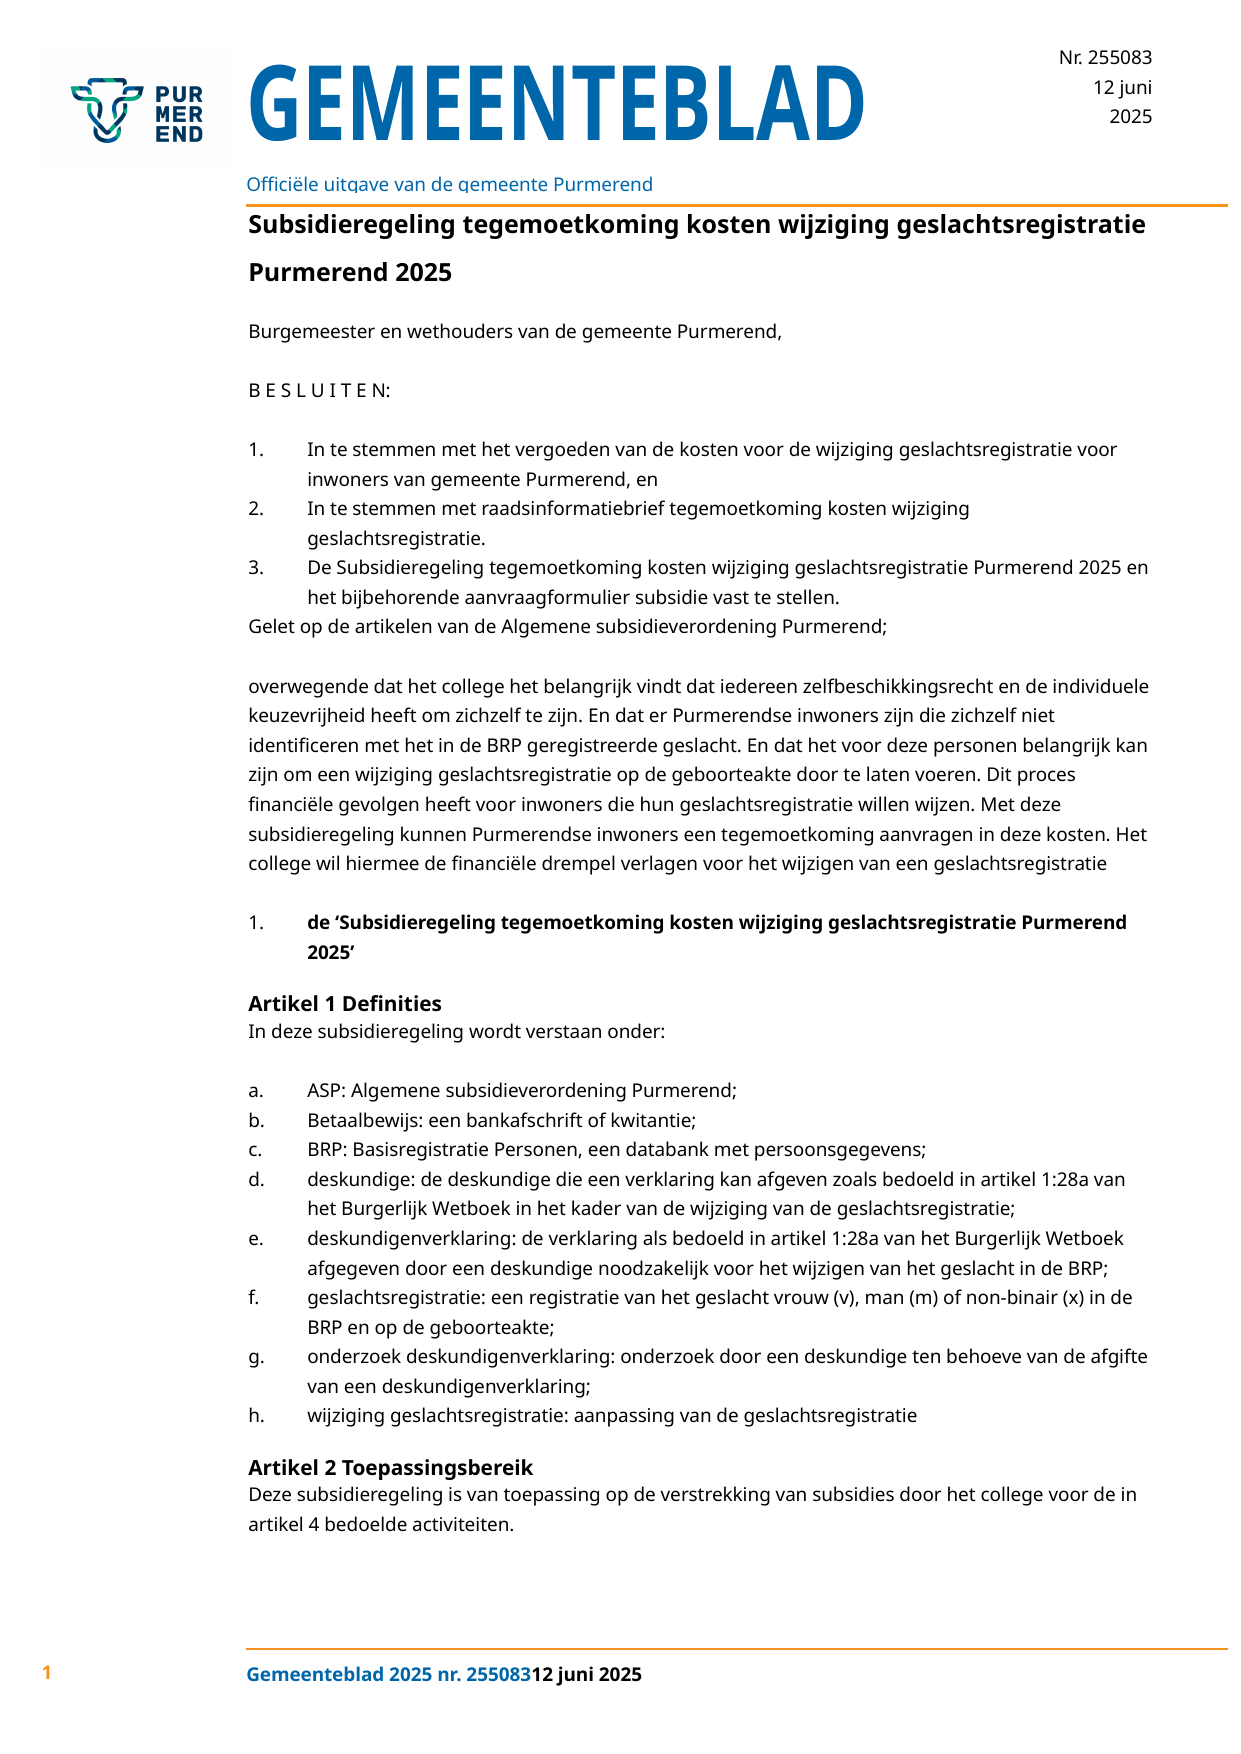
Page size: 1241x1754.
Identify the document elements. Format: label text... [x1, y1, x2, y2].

list In te stemmen met raadsinformatiebrief tegemoetkoming kosten wijziging geslachtsregistratie. [248, 495, 1152, 551]
text Gelet op de artikelen van de Algemene subsidieverordening Purmerend; [248, 614, 1152, 639]
list Betaalbewijs: een bankafschrift of kwitantie; [248, 1107, 1152, 1132]
list geslachtsregistratie: een registratie van het geslacht vrouw (v), man (m) of non-binair (x) in de BRP en op de geboorteakte; [248, 1284, 1152, 1339]
text Artikel 2 Toepassingsbereik [248, 1453, 1152, 1481]
text Artikel 1 Definities [248, 989, 1152, 1018]
list In te stemmen met het vergoeden van de kosten voor de wijziging geslachtsregistratie voor inwoners van gemeente Purmerend, en [248, 436, 1152, 492]
picture [41, 47, 231, 172]
text Burgemeester en wethouders van de gemeente Purmerend, [248, 318, 1152, 344]
list ASP: Algemene subsidieverordening Purmerend; [248, 1077, 1152, 1103]
list deskundigenverklaring: de verklaring als bedoeld in artikel 1:28a van het Burgerlijk Wetboek afgegeven door een deskundige noodzakelijk voor het wijzigen van het geslacht in de BRP; [248, 1225, 1152, 1280]
text B E S L U I T E N: [248, 377, 1152, 403]
list deskundige: de deskundige die een verklaring kan afgeven zoals bedoeld in artikel 1:28a van het Burgerlijk Wetboek in het kader van de wijziging van de geslachtsregistratie; [248, 1166, 1152, 1221]
text Deze subsidieregeling is van toepassing op de verstrekking van subsidies door het college voor de in artikel 4 bedoelde activiteiten. [248, 1481, 1152, 1537]
text In deze subsidieregeling wordt verstaan onder: [248, 1018, 1152, 1044]
list onderzoek deskundigenverklaring: onderzoek door een deskundige ten behoeve van de afgifte van een deskundigenverklaring; [248, 1343, 1152, 1399]
list wijziging geslachtsregistratie: aanpassing van de geslachtsregistratie [248, 1403, 1152, 1428]
text overwegende dat het college het belangrijk vindt dat iedereen zelfbeschikkingsrecht en de individuele keuzevrijheid heeft om zichzelf te zijn. En dat er Purmerendse inwoners zijn die zichzelf niet identificeren met het in de BRP geregistreerde geslacht. En dat het voor deze personen belangrijk kan zijn om een wijziging geslachtsregistratie op de geboorteakte door te laten voeren. Dit proces financiële gevolgen heeft voor inwoners die hun geslachtsregistratie willen wijzen. Met deze subsidieregeling kunnen Purmerendse inwoners een tegemoetkoming aanvragen in deze kosten. Het college wil hiermee de financiële drempel verlagen voor het wijzigen van een geslachtsregistratie [248, 673, 1152, 876]
text Subsidieregeling tegemoetkoming kosten wijziging geslachtsregistratie Purmerend 2025 [248, 207, 1152, 288]
list De Subsidieregeling tegemoetkoming kosten wijziging geslachtsregistratie Purmerend 2025 en het bijbehorende aanvraagformulier subsidie vast te stellen. [248, 554, 1152, 610]
list de ‘Subsidieregeling tegemoetkoming kosten wijziging geslachtsregistratie Purmerend 2025’ [248, 909, 1152, 965]
list BRP: Basisregistratie Personen, een databank met persoonsgegevens; [248, 1136, 1152, 1162]
